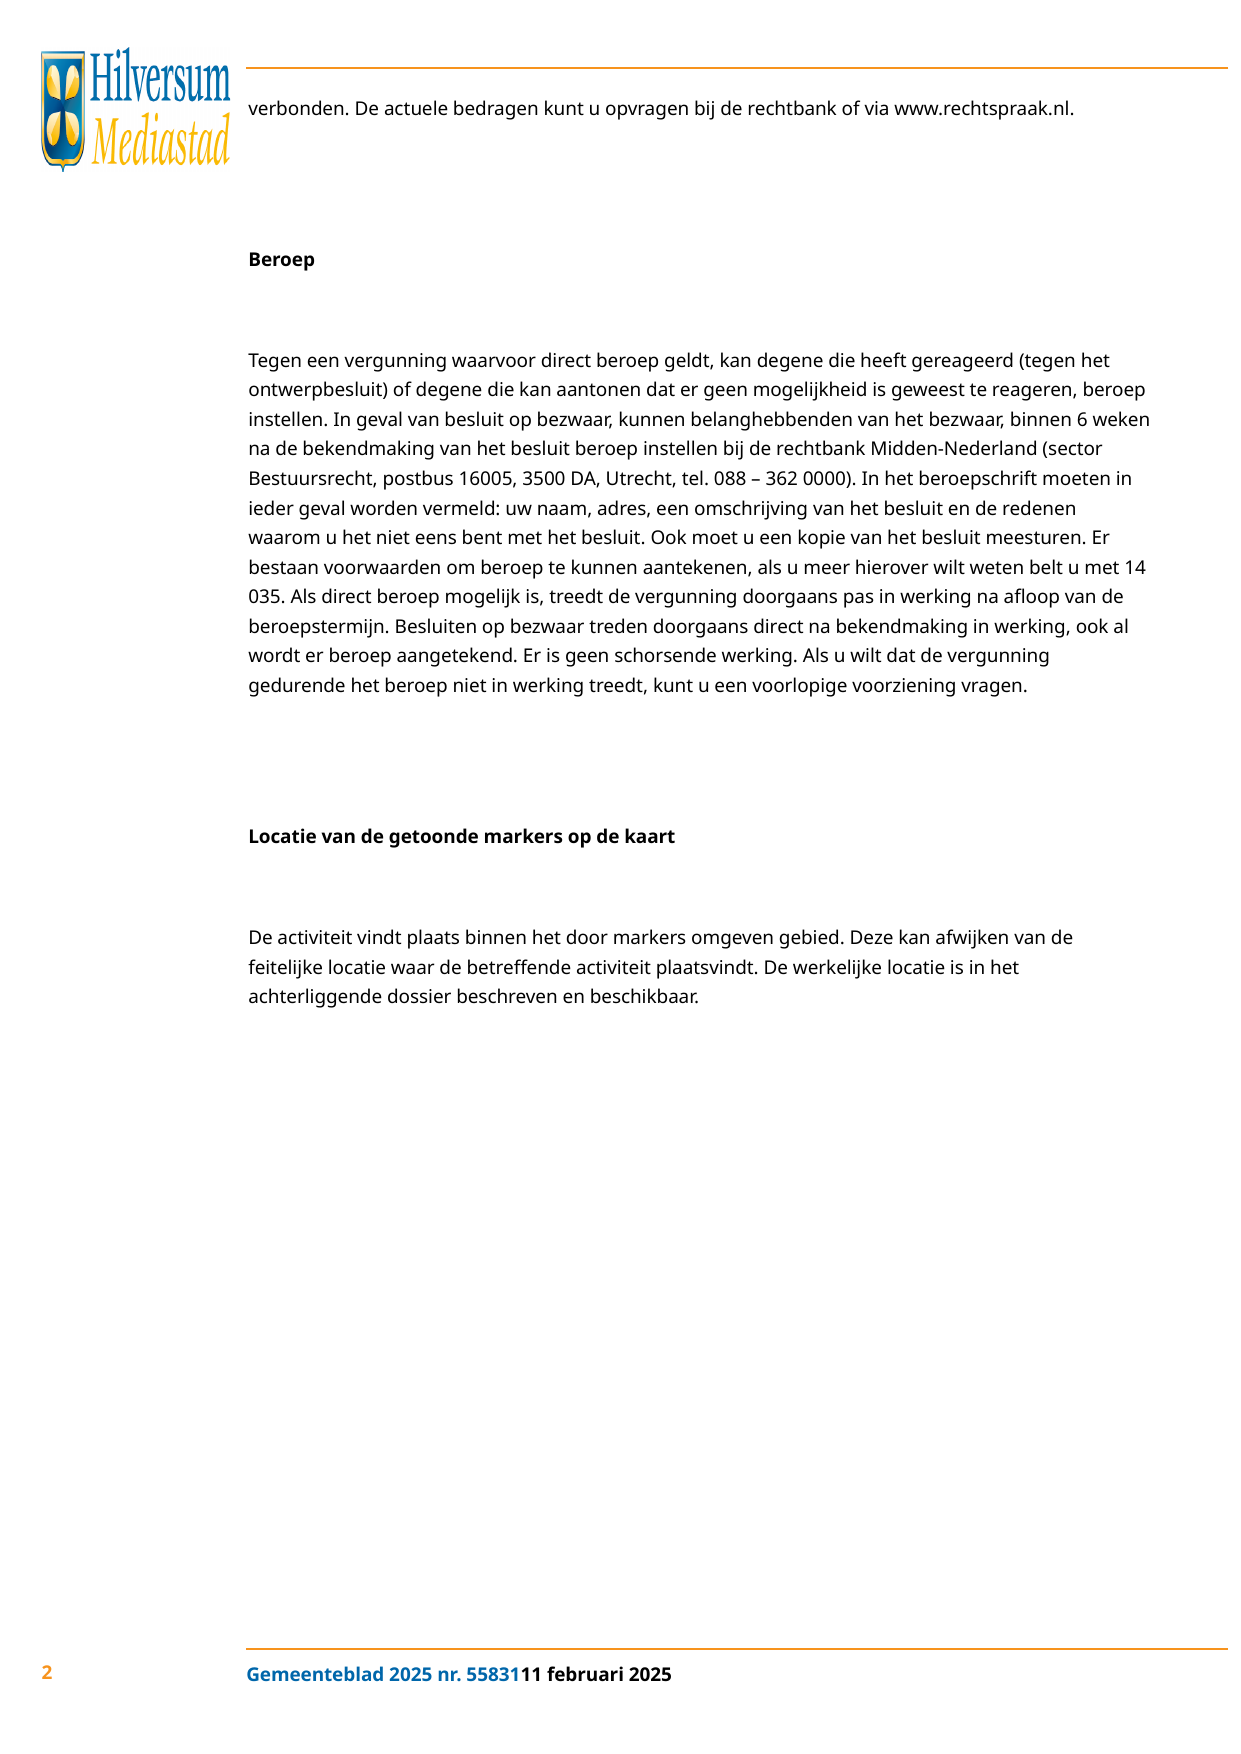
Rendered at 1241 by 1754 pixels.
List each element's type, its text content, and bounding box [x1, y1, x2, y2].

picture [41, 47, 231, 172]
text Beroep [248, 246, 1152, 272]
text Tegen een vergunning waarvoor direct beroep geldt, kan degene die heeft gereageerd (tegen het ontwerpbesluit) of degene die kan aantonen dat er geen mogelijkheid is geweest te reageren, beroep instellen. In geval van besluit op bezwaar, kunnen belanghebbenden van het bezwaar, binnen 6 weken na de bekendmaking van het besluit beroep instellen bij de rechtbank Midden-Nederland (sector Bestuursrecht, postbus 16005, 3500 DA, Utrecht, tel. 088 – 362 0000). In het beroepschrift moeten in ieder geval worden vermeld: uw naam, adres, een omschrijving van het besluit en de redenen waarom u het niet eens bent met het besluit. Ook moet u een kopie van het besluit meesturen. Er bestaan voorwaarden om beroep te kunnen aantekenen, als u meer hierover wilt weten belt u met 14 035. Als direct beroep mogelijk is, treedt de vergunning doorgaans pas in werking na afloop van de beroepstermijn. Besluiten op bezwaar treden doorgaans direct na bekendmaking in werking, ook al wordt er beroep aangetekend. Er is geen schorsende werking. Als u wilt dat de vergunning gedurende het beroep niet in werking treedt, kunt u een voorlopige voorziening vragen. [248, 347, 1152, 698]
text Locatie van de getoonde markers op de kaart [248, 823, 1152, 849]
text De activiteit vindt plaats binnen het door markers omgeven gebied. Deze kan afwijken van de feitelijke locatie waar de betreffende activiteit plaatsvindt. De werkelijke locatie is in het achterliggende dossier beschreven en beschikbaar. [248, 924, 1152, 1009]
text verbonden. De actuele bedragen kunt u opvragen bij de rechtbank of via www.rechtspraak.nl. [248, 95, 1152, 121]
